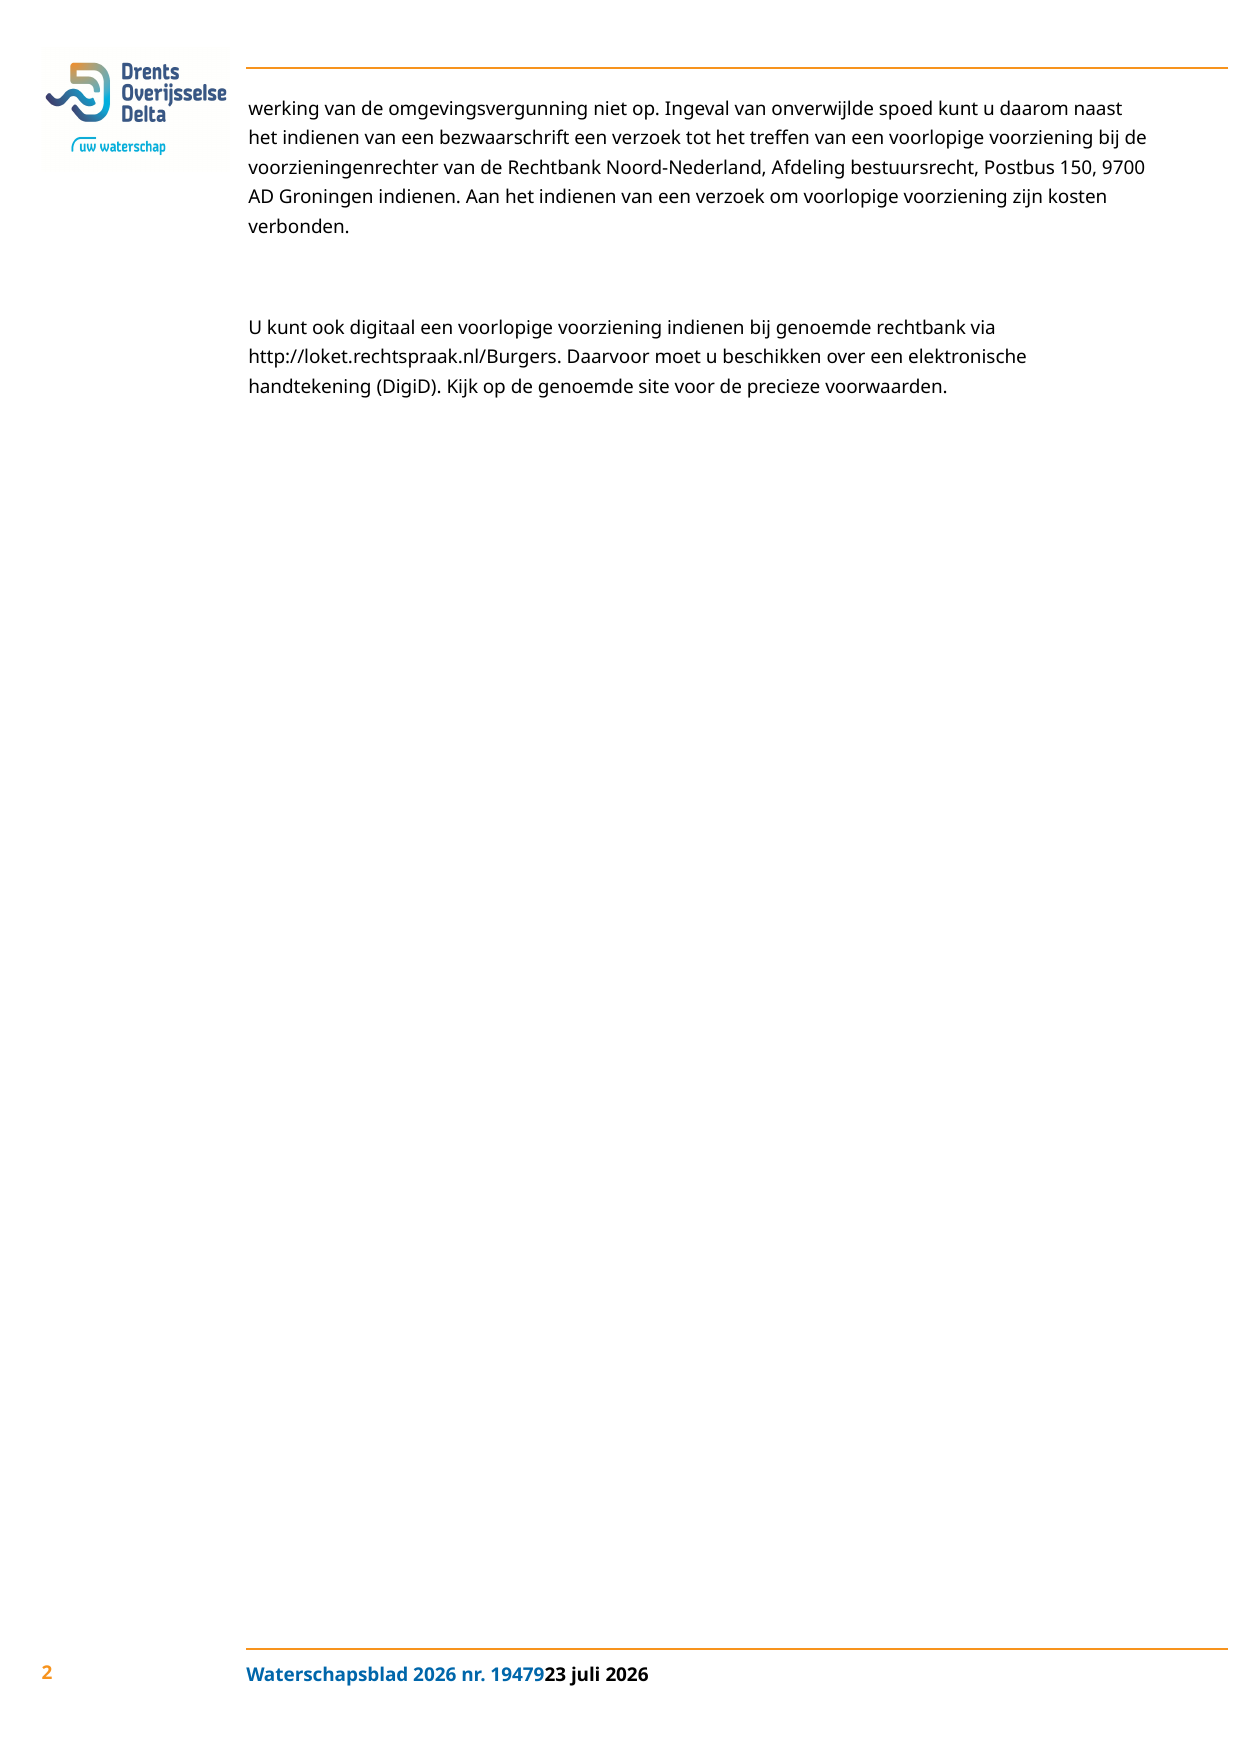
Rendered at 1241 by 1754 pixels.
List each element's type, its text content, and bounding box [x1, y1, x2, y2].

text werking van de omgevingsvergunning niet op. Ingeval van onverwijlde spoed kunt u daarom naast het indienen van een bezwaarschrift een verzoek tot het treffen van een voorlopige voorziening bij de voorzieningenrechter van de Rechtbank Noord-Nederland, Afdeling bestuursrecht, Postbus 150, 9700 AD Groningen indienen. Aan het indienen van een verzoek om voorlopige voorziening zijn kosten verbonden. [248, 95, 1152, 239]
text U kunt ook digitaal een voorlopige voorziening indienen bij genoemde rechtbank via http://loket.rechtspraak.nl/Burgers. Daarvoor moet u beschikken over een elektronische handtekening (DigiD). Kijk op de genoemde site voor de precieze voorwaarden. [248, 314, 1152, 399]
picture [41, 47, 231, 172]
